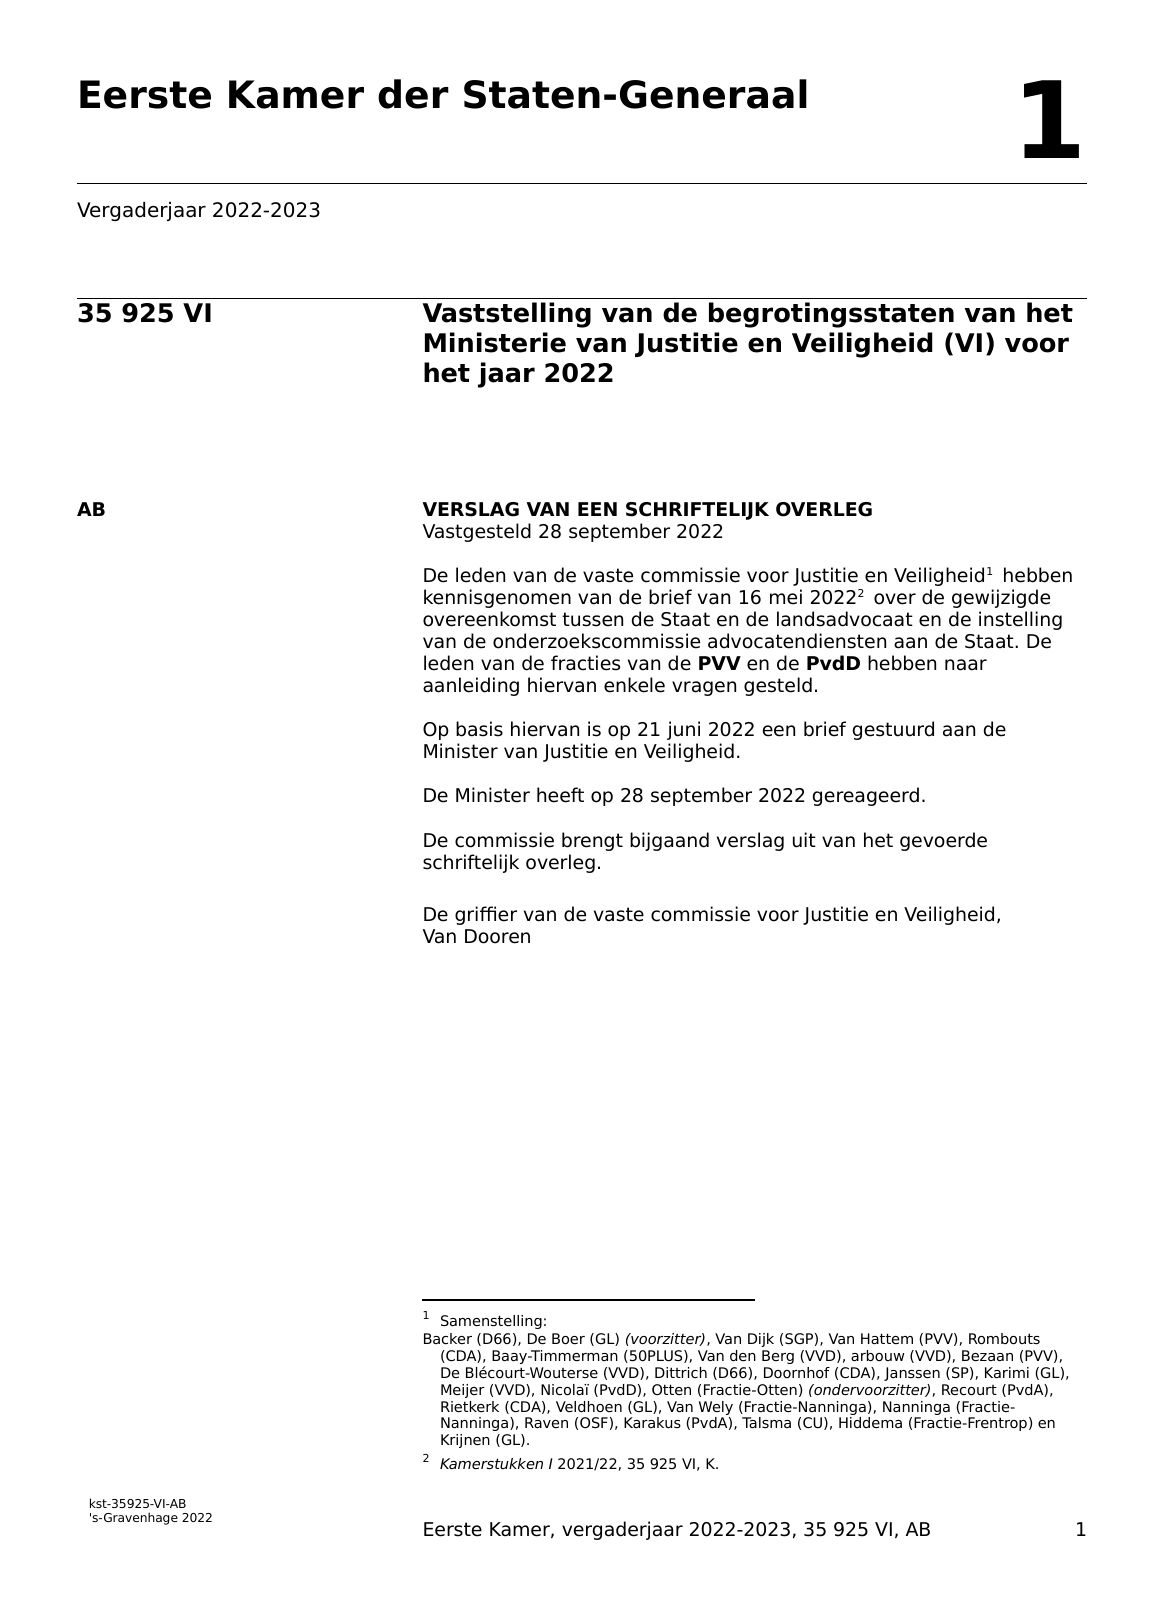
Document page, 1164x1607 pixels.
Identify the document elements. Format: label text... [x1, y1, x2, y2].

subtitle AB VERSLAG VAN EEN SCHRIFTELIJK OVERLEG [77, 499, 1087, 521]
table_header 1 [886, 59, 1087, 183]
text Backer (D66), De Boer (GL) (voorzitter), Van Dijk (SGP), Van Hattem (PVV), Rombouts (CDA), Baay-Timmerman (50PLUS), Van den Berg (VVD), arbouw (VVD), Bezaan (PVV), De Blécourt-Wouterse (VVD), Dittrich (D66), Doornhof (CDA), Janssen (SP), Karimi (GL), Meijer (VVD), Nicolaï (PvdD), Otten (Fractie-Otten) (ondervoorzitter), Recourt (PvdA), Rietkerk (CDA), Veldhoen (GL), Van Wely (Fractie-Nanninga), Nanninga (Fractie-Nanninga), Raven (OSF), Karakus (PvdA), Talsma (CU), Hiddema (Fractie-Frentrop) en Krijnen (GL). [422, 1331, 1087, 1449]
text De commissie brengt bijgaand verslag uit van het gevoerde schriftelijk overleg. [422, 829, 1087, 873]
text Vastgesteld 28 september 2022 [422, 521, 1087, 543]
text De griffier van de vaste commissie voor Justitie en Veiligheid, Van Dooren [422, 903, 1087, 947]
text 's-Gravenhage 2022 [88, 1511, 323, 1525]
table_cell Vergaderjaar 2022-2023 [77, 184, 1087, 298]
text Samenstelling: [422, 1309, 1087, 1331]
text De Minister heeft op 28 september 2022 gereageerd. [422, 785, 1087, 807]
text Op basis hiervan is op 21 juni 2022 een brief gestuurd aan de Minister van Justitie en Veiligheid. [422, 719, 1087, 763]
table_header Eerste Kamer der Staten-Generaal [77, 59, 886, 183]
text De leden van de vaste commissie voor Justitie en Veiligheid hebben kennisgenomen van de brief van 16 mei 2022 over de gewijzigde overeenkomst tussen de Staat en de landsadvocaat en de instelling van de onderzoekscommissie advocatendiensten aan de Staat. De leden van de fracties van de PVV en de PvdD hebben naar aanleiding hiervan enkele vragen gesteld. [422, 565, 1087, 697]
text kst-35925-VI-AB [88, 1497, 323, 1511]
subtitle 35 925 VI Vaststelling van de begrotingsstaten van het Ministerie van Justitie en Veiligheid (VI) voor het jaar 2022 [77, 299, 1087, 388]
text Kamerstukken I 2021/22, 35 925 VI, K. [422, 1452, 1087, 1474]
